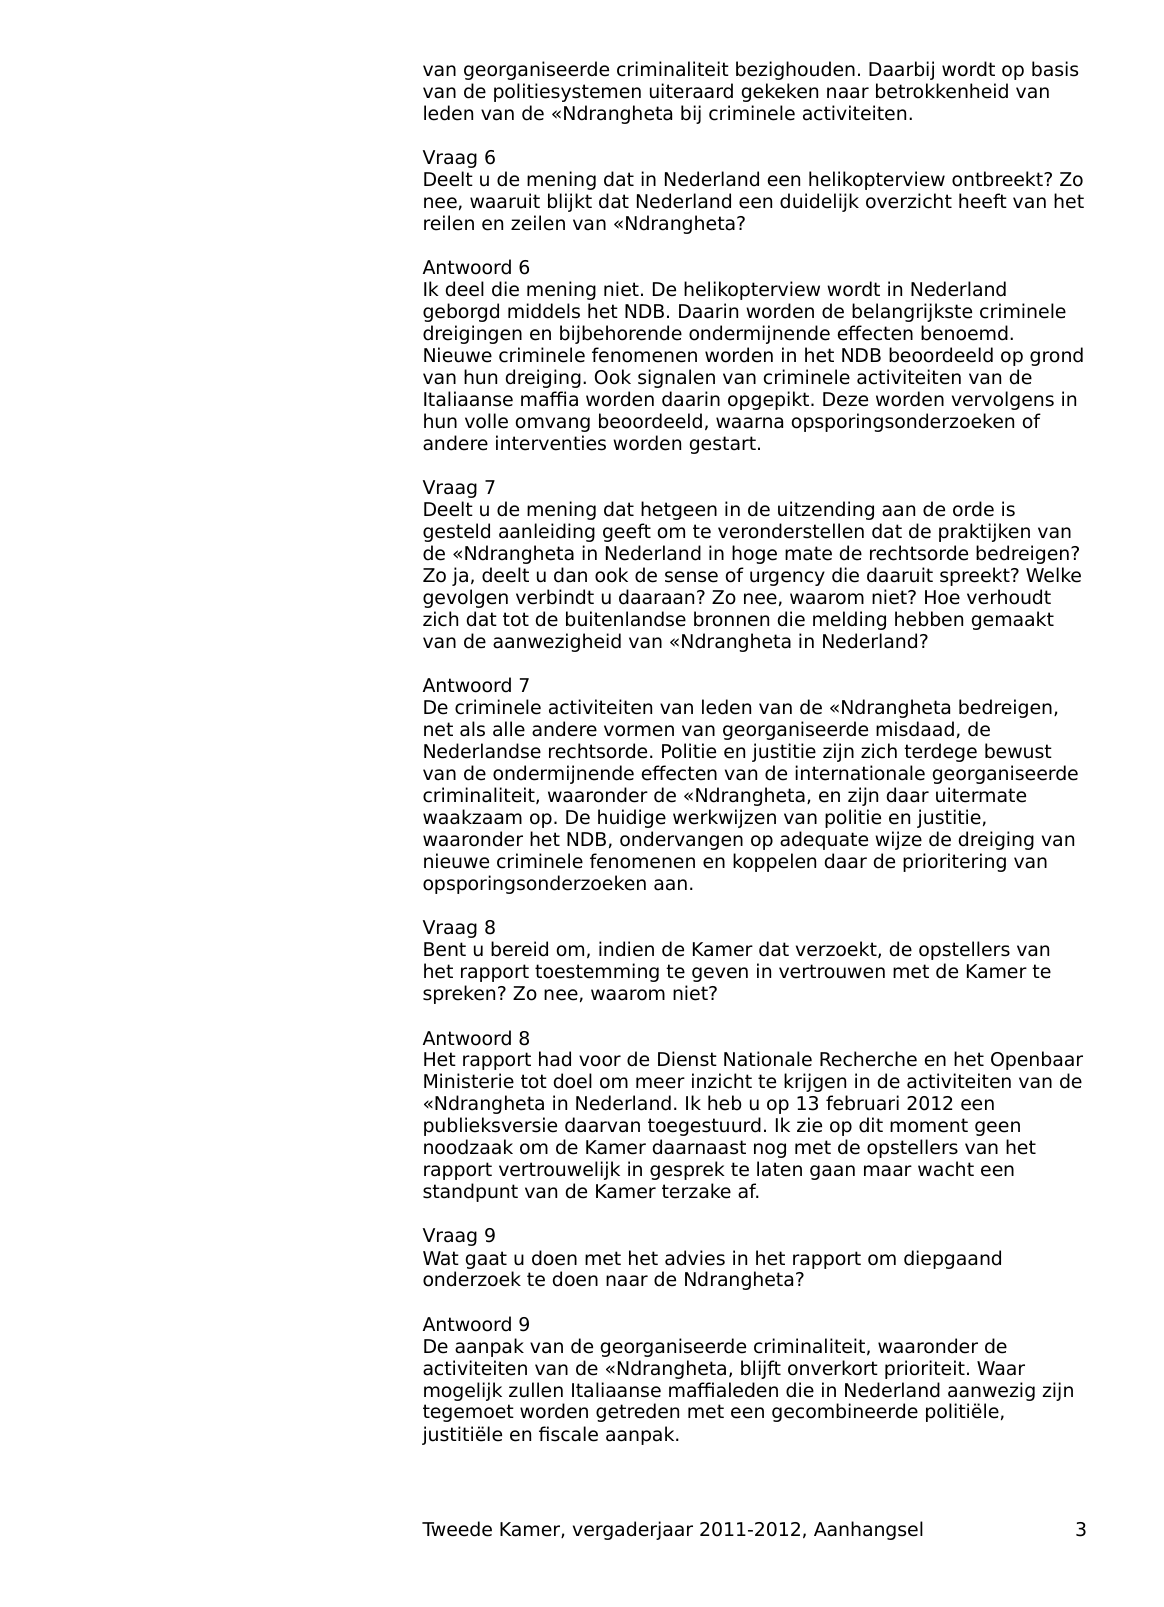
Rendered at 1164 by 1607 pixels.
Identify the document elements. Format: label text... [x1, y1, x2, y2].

text Deelt u de mening dat in Nederland een helikopterview ontbreekt? Zo nee, waaruit blijkt dat Nederland een duidelijk overzicht heeft van het reilen en zeilen van «Ndrangheta? [422, 169, 1087, 235]
text Vraag 6 [422, 147, 1087, 169]
text Vraag 7 [422, 477, 1087, 499]
text Ik deel die mening niet. De helikopterview wordt in Nederland geborgd middels het NDB. Daarin worden de belangrijkste criminele dreigingen en bijbehorende ondermijnende effecten benoemd. Nieuwe criminele fenomenen worden in het NDB beoordeeld op grond van hun dreiging. Ook signalen van criminele activiteiten van de Italiaanse maffia worden daarin opgepikt. Deze worden vervolgens in hun volle omvang beoordeeld, waarna opsporingsonderzoeken of andere interventies worden gestart. [422, 279, 1087, 455]
text Wat gaat u doen met het advies in het rapport om diepgaand onderzoek te doen naar de Ndrangheta? [422, 1247, 1087, 1291]
text De aanpak van de georganiseerde criminaliteit, waaronder de activiteiten van de «Ndrangheta, blijft onverkort prioriteit. Waar mogelijk zullen Italiaanse maffialeden die in Nederland aanwezig zijn tegemoet worden getreden met een gecombineerde politiële, justitiële en fiscale aanpak. [422, 1336, 1087, 1445]
text Deelt u de mening dat hetgeen in de uitzending aan de orde is gesteld aanleiding geeft om te veronderstellen dat de praktijken van de «Ndrangheta in Nederland in hoge mate de rechtsorde bedreigen? Zo ja, deelt u dan ook de sense of urgency die daaruit spreekt? Welke gevolgen verbindt u daaraan? Zo nee, waarom niet? Hoe verhoudt zich dat tot de buitenlandse bronnen die melding hebben gemaakt van de aanwezigheid van «Ndrangheta in Nederland? [422, 499, 1087, 653]
text Vraag 8 [422, 917, 1087, 939]
text Bent u bereid om, indien de Kamer dat verzoekt, de opstellers van het rapport toestemming te geven in vertrouwen met de Kamer te spreken? Zo nee, waarom niet? [422, 939, 1087, 1005]
text van georganiseerde criminaliteit bezighouden. Daarbij wordt op basis van de politiesystemen uiteraard gekeken naar betrokkenheid van leden van de «Ndrangheta bij criminele activiteiten. [422, 59, 1087, 125]
text Het rapport had voor de Dienst Nationale Recherche en het Openbaar Ministerie tot doel om meer inzicht te krijgen in de activiteiten van de «Ndrangheta in Nederland. Ik heb u op 13 februari 2012 een publieksversie daarvan toegestuurd. Ik zie op dit moment geen noodzaak om de Kamer daarnaast nog met de opstellers van het rapport vertrouwelijk in gesprek te laten gaan maar wacht een standpunt van de Kamer terzake af. [422, 1049, 1087, 1203]
text Antwoord 9 [422, 1313, 1087, 1336]
text Antwoord 8 [422, 1027, 1087, 1049]
text De criminele activiteiten van leden van de «Ndrangheta bedreigen, net als alle andere vormen van georganiseerde misdaad, de Nederlandse rechtsorde. Politie en justitie zijn zich terdege bewust van de ondermijnende effecten van de internationale georganiseerde criminaliteit, waaronder de «Ndrangheta, en zijn daar uitermate waakzaam op. De huidige werkwijzen van politie en justitie, waaronder het NDB, ondervangen op adequate wijze de dreiging van nieuwe criminele fenomenen en koppelen daar de prioritering van opsporingsonderzoeken aan. [422, 697, 1087, 895]
text Antwoord 7 [422, 675, 1087, 697]
text Vraag 9 [422, 1225, 1087, 1247]
text Antwoord 6 [422, 257, 1087, 279]
